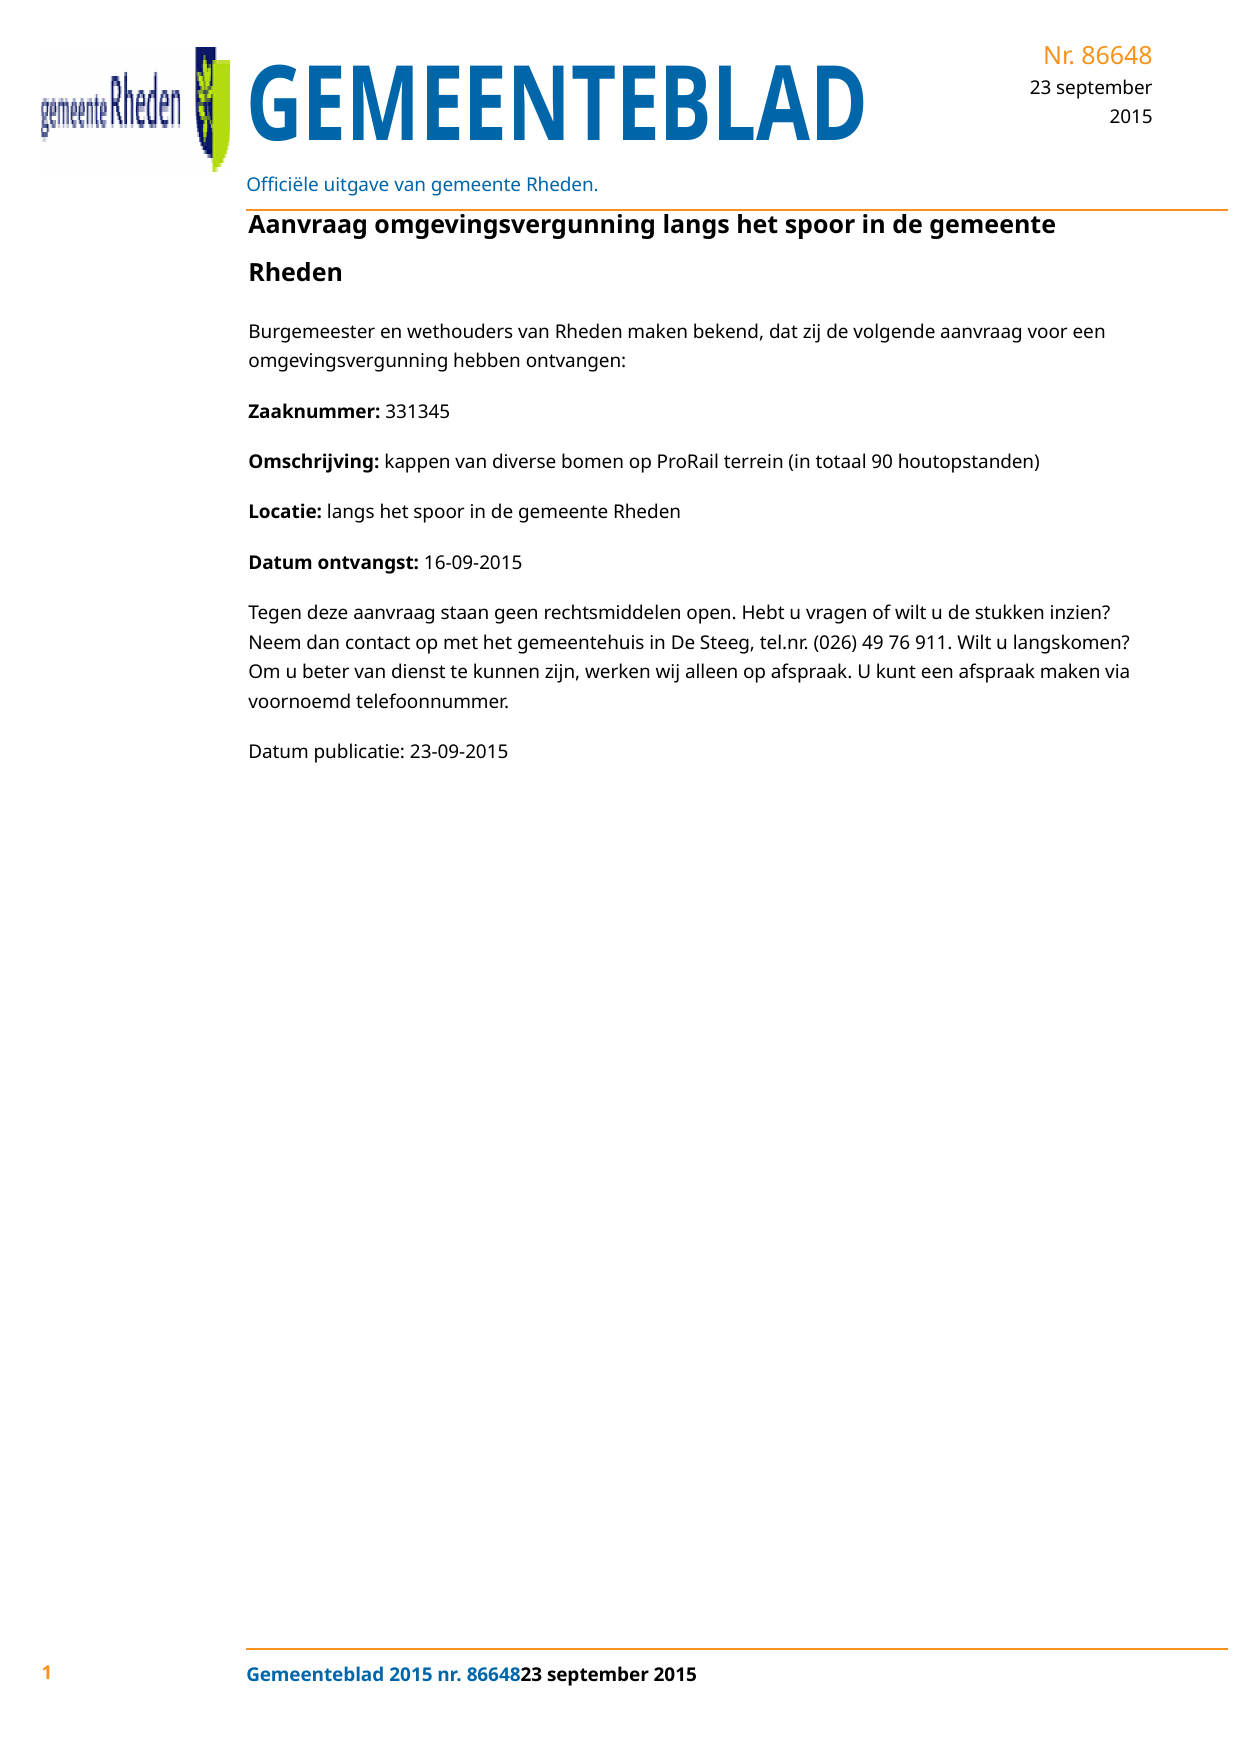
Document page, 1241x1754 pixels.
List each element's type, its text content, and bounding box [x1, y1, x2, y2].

text Burgemeester en wethouders van Rheden maken bekend, dat zij de volgende aanvraag voor een omgevingsvergunning hebben ontvangen: [248, 318, 1152, 373]
text Aanvraag omgevingsvergunning langs het spoor in de gemeente Rheden [248, 211, 1152, 288]
text Tegen deze aanvraag staan geen rechtsmiddelen open. Hebt u vragen of wilt u de stukken inzien? Neem dan contact op met het gemeentehuis in De Steeg, tel.nr. (026) 49 76 911. Wilt u langskomen? Om u beter van dienst te kunnen zijn, werken wij alleen op afspraak. U kunt een afspraak maken via voornoemd telefoonnummer. [248, 599, 1152, 714]
text Locatie: langs het spoor in de gemeente Rheden [248, 499, 1152, 524]
text Zaaknummer: 331345 [248, 398, 1152, 424]
text Datum publicatie: 23-09-2015 [248, 739, 1152, 764]
text Omschrijving: kappen van diverse bomen op ProRail terrein (in totaal 90 houtopstanden) [248, 448, 1152, 474]
text Datum ontvangst: 16-09-2015 [248, 549, 1152, 575]
picture [41, 47, 231, 172]
